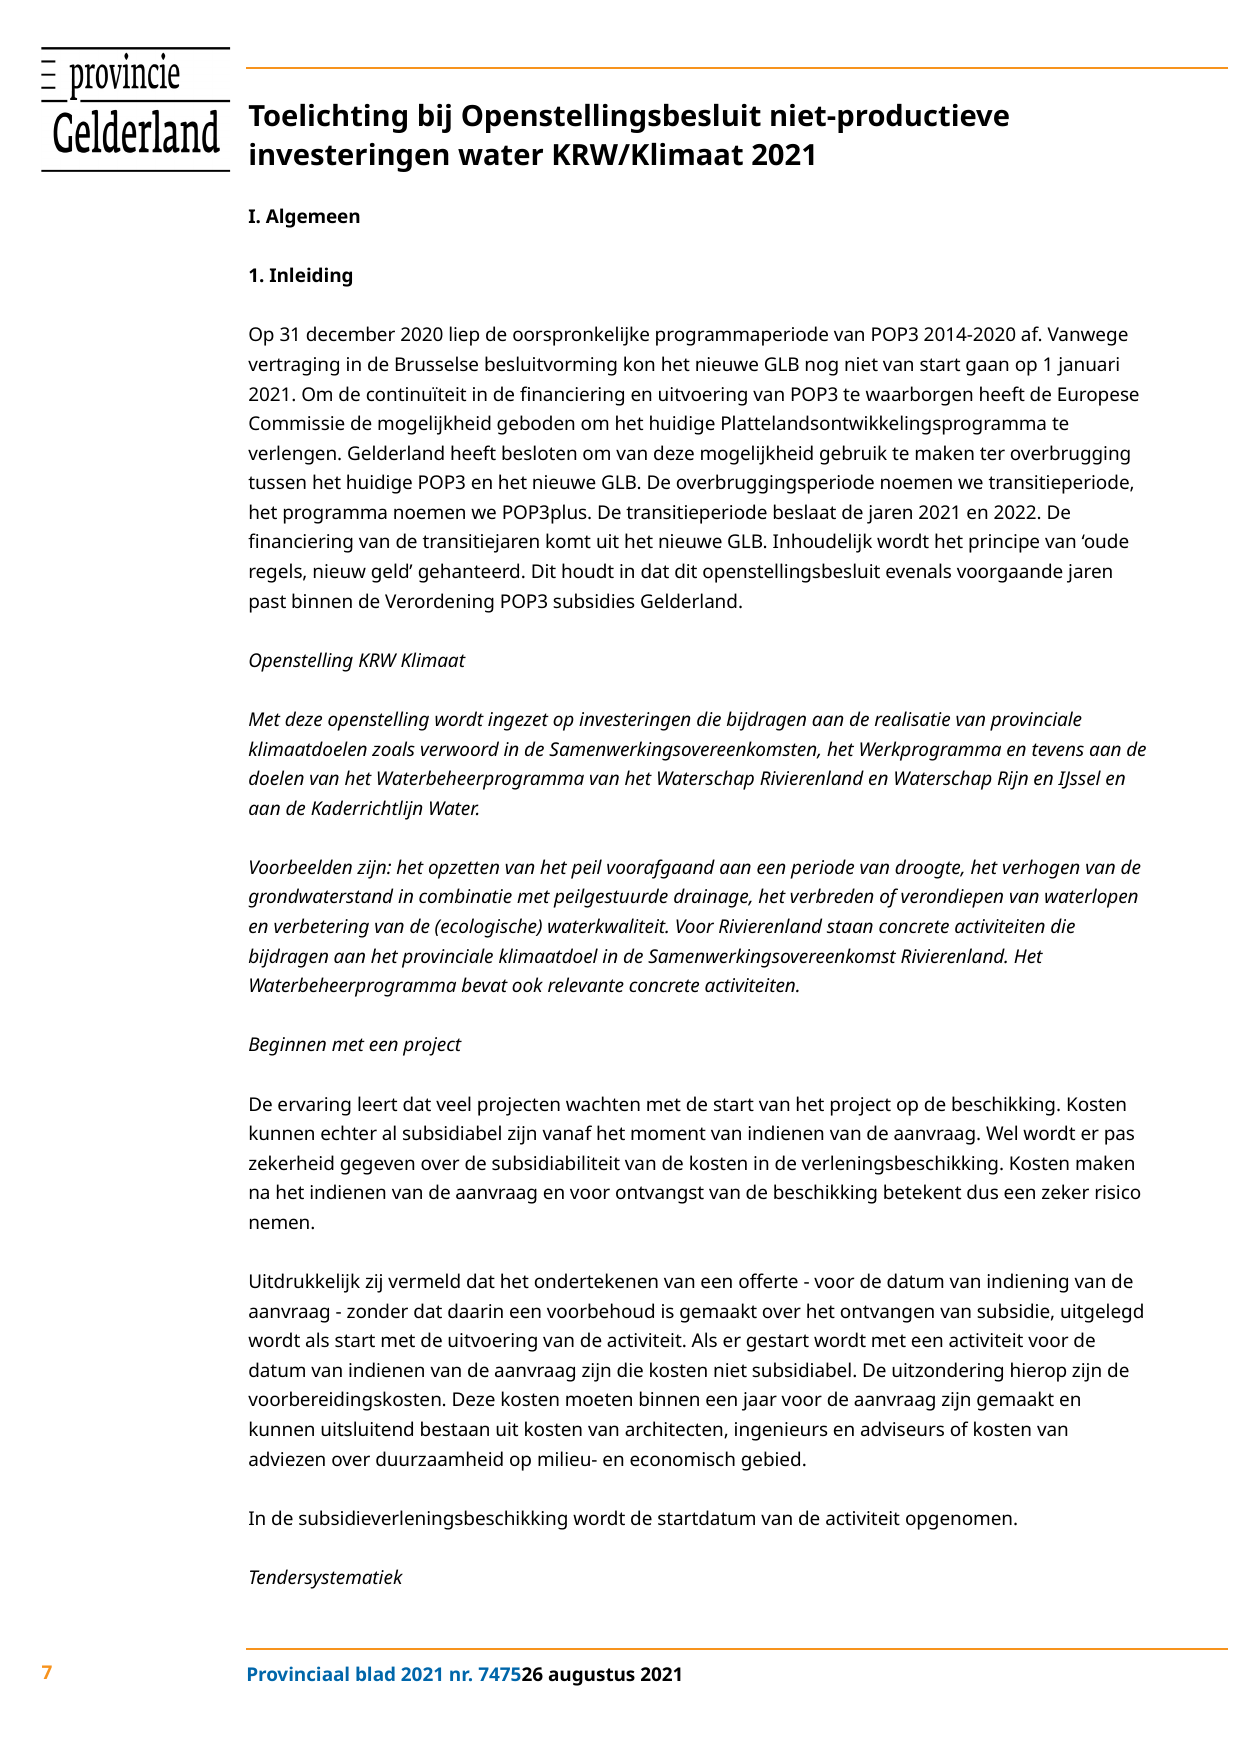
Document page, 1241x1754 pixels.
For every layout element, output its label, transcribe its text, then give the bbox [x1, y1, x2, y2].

text Uitdrukkelijk zij vermeld dat het ondertekenen van een offerte - voor de datum van indiening van de aanvraag - zonder dat daarin een voorbehoud is gemaakt over het ontvangen van subsidie, uitgelegd wordt als start met de uitvoering van de activiteit. Als er gestart wordt met een activiteit voor de datum van indienen van de aanvraag zijn die kosten niet subsidiabel. De uitzondering hierop zijn de voorbereidingskosten. Deze kosten moeten binnen een jaar voor de aanvraag zijn gemaakt en kunnen uitsluitend bestaan uit kosten van architecten, ingenieurs en adviseurs of kosten van adviezen over duurzaamheid op milieu- en economisch gebied. [248, 1268, 1152, 1472]
text 1. Inleiding [248, 262, 1152, 288]
text I. Algemeen [248, 203, 1152, 229]
text In de subsidieverleningsbeschikking wordt de startdatum van de activiteit opgenomen. [248, 1505, 1152, 1531]
text Met deze openstelling wordt ingezet op investeringen die bijdragen aan de realisatie van provinciale klimaatdoelen zoals verwoord in de Samenwerkingsovereenkomsten, het Werkprogramma en tevens aan de doelen van het Waterbeheerprogramma van het Waterschap Rivierenland en Waterschap Rijn en IJssel en aan de Kaderrichtlijn Water. [248, 706, 1152, 821]
text Op 31 december 2020 liep de oorspronkelijke programmaperiode van POP3 2014-2020 af. Vanwege vertraging in de Brusselse besluitvorming kon het nieuwe GLB nog niet van start gaan op 1 januari 2021. Om de continuïteit in de financiering en uitvoering van POP3 te waarborgen heeft de Europese Commissie de mogelijkheid geboden om het huidige Plattelandsontwikkelingsprogramma te verlengen. Gelderland heeft besloten om van deze mogelijkheid gebruik te maken ter overbrugging tussen het huidige POP3 en het nieuwe GLB. De overbruggingsperiode noemen we transitieperiode, het programma noemen we POP3plus. De transitieperiode beslaat de jaren 2021 en 2022. De financiering van de transitiejaren komt uit het nieuwe GLB. Inhoudelijk wordt het principe van ‘oude regels, nieuw geld’ gehanteerd. Dit houdt in dat dit openstellingsbesluit evenals voorgaande jaren past binnen de Verordening POP3 subsidies Gelderland. [248, 322, 1152, 614]
text Tendersystematiek [248, 1564, 1152, 1590]
text De ervaring leert dat veel projecten wachten met de start van het project op de beschikking. Kosten kunnen echter al subsidiabel zijn vanaf het moment van indienen van de aanvraag. Wel wordt er pas zekerheid gegeven over de subsidiabiliteit van de kosten in de verleningsbeschikking. Kosten maken na het indienen van de aanvraag en voor ontvangst van de beschikking betekent dus een zeker risico nemen. [248, 1091, 1152, 1235]
picture [41, 47, 231, 172]
text Openstelling KRW Klimaat [248, 647, 1152, 673]
text Toelichting bij Openstellingsbesluit niet-productieve investeringen water KRW/Klimaat 2021 [248, 95, 1152, 174]
text Voorbeelden zijn: het opzetten van het peil voorafgaand aan een periode van droogte, het verhogen van de grondwaterstand in combinatie met peilgestuurde drainage, het verbreden of verondiepen van waterlopen en verbetering van de (ecologische) waterkwaliteit. Voor Rivierenland staan concrete activiteiten die bijdragen aan het provinciale klimaatdoel in de Samenwerkingsovereenkomst Rivierenland. Het Waterbeheerprogramma bevat ook relevante concrete activiteiten. [248, 854, 1152, 998]
text Beginnen met een project [248, 1032, 1152, 1057]
